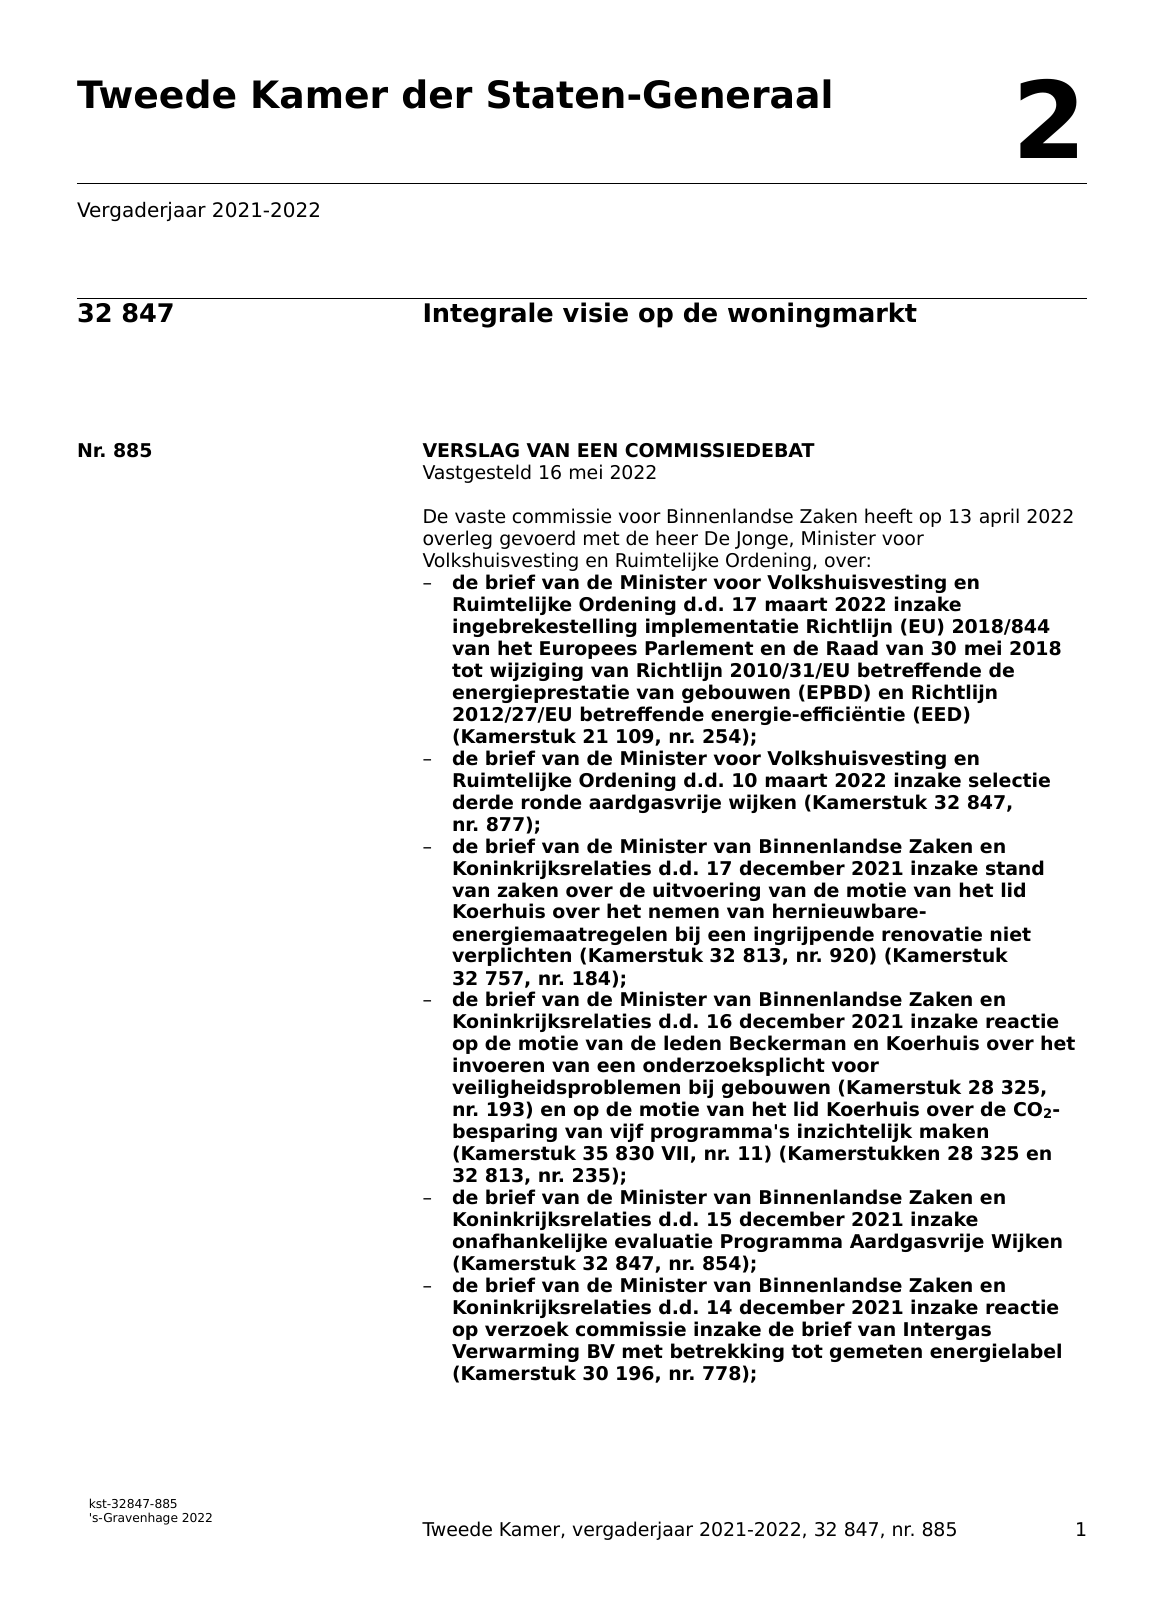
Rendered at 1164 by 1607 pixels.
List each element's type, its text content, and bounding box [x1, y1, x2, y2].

table_header 2 [886, 59, 1087, 183]
text kst-32847-885 [88, 1497, 323, 1511]
text – de brief van de Minister van Binnenlandse Zaken en Koninkrijksrelaties d.d. 14 december 2021 inzake reactie op verzoek commissie inzake de brief van Intergas Verwarming BV met betrekking tot gemeten energielabel (Kamerstuk 30 196, nr. 778); [422, 1275, 1087, 1385]
text – de brief van de Minister van Binnenlandse Zaken en Koninkrijksrelaties d.d. 17 december 2021 inzake stand van zaken over de uitvoering van de motie van het lid Koerhuis over het nemen van hernieuwbare-energiemaatregelen bij een ingrijpende renovatie niet verplichten (Kamerstuk 32 813, nr. 920) (Kamerstuk 32 757, nr. 184); [422, 836, 1087, 989]
text – de brief van de Minister voor Volkshuisvesting en Ruimtelijke Ordening d.d. 10 maart 2022 inzake selectie derde ronde aardgasvrije wijken (Kamerstuk 32 847, nr. 877); [422, 748, 1087, 836]
subtitle 32 847 Integrale visie op de woningmarkt [77, 299, 1087, 329]
text 's-Gravenhage 2022 [88, 1511, 323, 1525]
text De vaste commissie voor Binnenlandse Zaken heeft op 13 april 2022 overleg gevoerd met de heer De Jonge, Minister voor Volkshuisvesting en Ruimtelijke Ordening, over: [422, 506, 1087, 572]
text – de brief van de Minister van Binnenlandse Zaken en Koninkrijksrelaties d.d. 16 december 2021 inzake reactie op de motie van de leden Beckerman en Koerhuis over het invoeren van een onderzoeksplicht voor veiligheidsproblemen bij gebouwen (Kamerstuk 28 325, nr. 193) en op de motie van het lid Koerhuis over de CO2-besparing van vijf programma's inzichtelijk maken (Kamerstuk 35 830 VII, nr. 11) (Kamerstukken 28 325 en 32 813, nr. 235); [422, 989, 1087, 1187]
table_cell Vergaderjaar 2021-2022 [77, 184, 1087, 298]
subtitle Nr. 885 VERSLAG VAN EEN COMMISSIEDEBAT [77, 440, 1087, 462]
text – de brief van de Minister van Binnenlandse Zaken en Koninkrijksrelaties d.d. 15 december 2021 inzake onafhankelijke evaluatie Programma Aardgasvrije Wijken (Kamerstuk 32 847, nr. 854); [422, 1187, 1087, 1275]
table_header Tweede Kamer der Staten-Generaal [77, 59, 886, 183]
text Vastgesteld 16 mei 2022 [422, 462, 1087, 484]
text – de brief van de Minister voor Volkshuisvesting en Ruimtelijke Ordening d.d. 17 maart 2022 inzake ingebrekestelling implementatie Richtlijn (EU) 2018/844 van het Europees Parlement en de Raad van 30 mei 2018 tot wijziging van Richtlijn 2010/31/EU betreffende de energieprestatie van gebouwen (EPBD) en Richtlijn 2012/27/EU betreffende energie-efficiëntie (EED) (Kamerstuk 21 109, nr. 254); [422, 572, 1087, 748]
